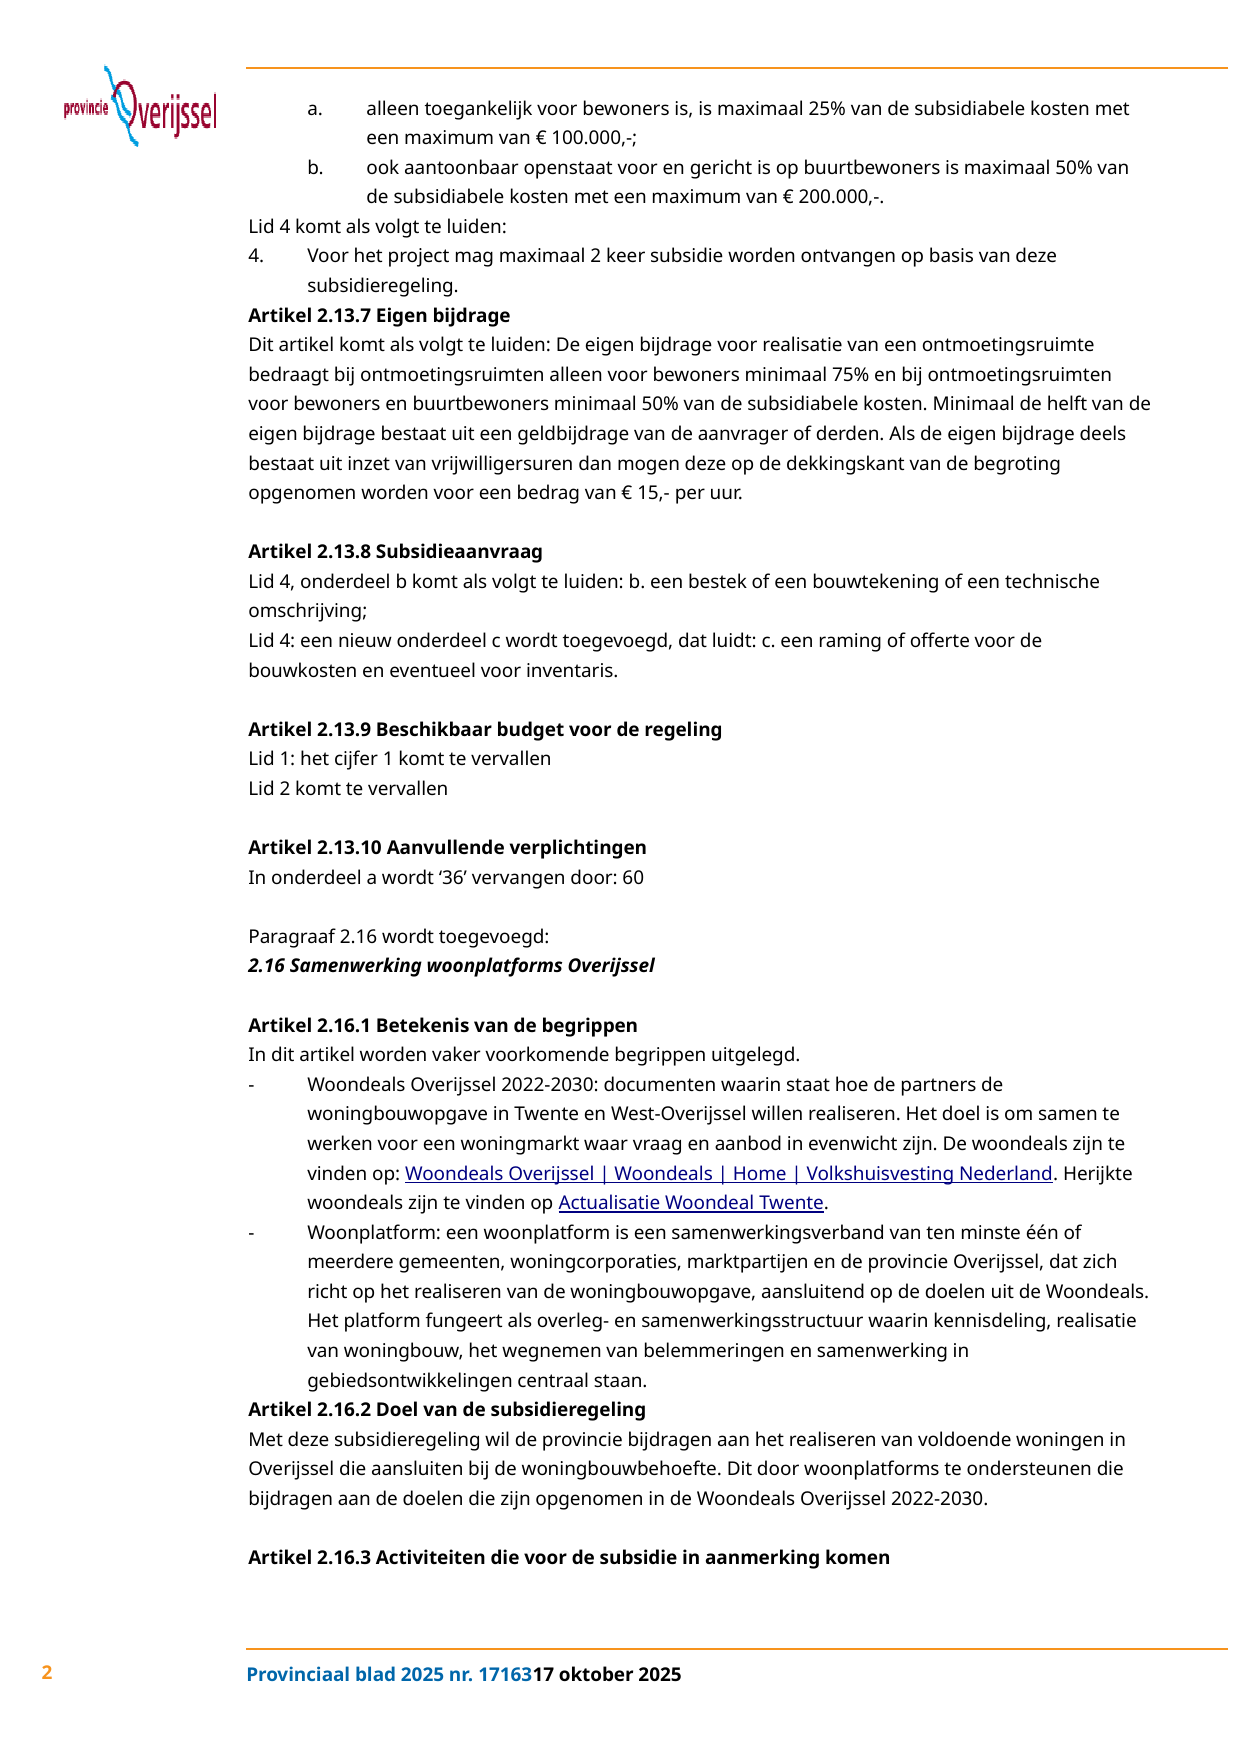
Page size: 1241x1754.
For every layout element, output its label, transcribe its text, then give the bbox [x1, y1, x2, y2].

text Dit artikel komt als volgt te luiden: De eigen bijdrage voor realisatie van een ontmoetingsruimte bedraagt bij ontmoetingsruimten alleen voor bewoners minimaal 75% en bij ontmoetingsruimten voor bewoners en buurtbewoners minimaal 50% van de subsidiabele kosten. Minimaal de helft van de eigen bijdrage bestaat uit een geldbijdrage van de aanvrager of derden. Als de eigen bijdrage deels bestaat uit inzet van vrijwilligersuren dan mogen deze op de dekkingskant van de begroting opgenomen worden voor een bedrag van € 15,- per uur. [248, 331, 1152, 505]
text Artikel 2.13.9 Beschikbaar budget voor de regeling [248, 716, 1152, 742]
text Artikel 2.16.2 Doel van de subsidieregeling [248, 1396, 1152, 1422]
text 2.16 Samenwerking woonplatforms Overijssel [248, 953, 1152, 978]
picture [41, 47, 231, 172]
text Artikel 2.16.1 Betekenis van de begrippen [248, 1012, 1152, 1038]
list Woondeals Overijssel 2022-2030: documenten waarin staat hoe de partners de woningbouwopgave in Twente en West-Overijssel willen realiseren. Het doel is om samen te werken voor een woningmarkt waar vraag en aanbod in evenwicht zijn. De woondeals zijn te vinden op: Woondeals Overijssel | Woondeals | Home | Volkshuisvesting Nederland. Herijkte woondeals zijn te vinden op Actualisatie Woondeal Twente. [248, 1071, 1152, 1215]
text Lid 4 komt als volgt te luiden: [248, 213, 1152, 239]
text Met deze subsidieregeling wil de provincie bijdragen aan het realiseren van voldoende woningen in Overijssel die aansluiten bij de woningbouwbehoefte. Dit door woonplatforms te ondersteunen die bijdragen aan de doelen die zijn opgenomen in de Woondeals Overijssel 2022-2030. [248, 1426, 1152, 1511]
list Woonplatform: een woonplatform is een samenwerkingsverband van ten minste één of meerdere gemeenten, woningcorporaties, marktpartijen en de provincie Overijssel, dat zich richt op het realiseren van de woningbouwopgave, aansluitend op de doelen uit de Woondeals. Het platform fungeert als overleg- en samenwerkingsstructuur waarin kennisdeling, realisatie van woningbouw, het wegnemen van belemmeringen en samenwerking in gebiedsontwikkelingen centraal staan. [248, 1219, 1152, 1393]
text Lid 4, onderdeel b komt als volgt te luiden: b. een bestek of een bouwtekening of een technische omschrijving; [248, 568, 1152, 623]
text In dit artikel worden vaker voorkomende begrippen uitgelegd. [248, 1041, 1152, 1067]
text Paragraaf 2.16 wordt toegevoegd: [248, 923, 1152, 949]
text Artikel 2.13.8 Subsidieaanvraag [248, 538, 1152, 564]
list Voor het project mag maximaal 2 keer subsidie worden ontvangen op basis van deze subsidieregeling. [248, 243, 1152, 298]
text Lid 4: een nieuw onderdeel c wordt toegevoegd, dat luidt: c. een raming of offerte voor de bouwkosten en eventueel voor inventaris. [248, 627, 1152, 683]
text Artikel 2.13.7 Eigen bijdrage [248, 302, 1152, 328]
text Lid 2 komt te vervallen [248, 775, 1152, 801]
text In onderdeel a wordt ‘36’ vervangen door: 60 [248, 864, 1152, 890]
text Artikel 2.13.10 Aanvullende verplichtingen [248, 834, 1152, 860]
list ook aantoonbaar openstaat voor en gericht is op buurtbewoners is maximaal 50% van de subsidiabele kosten met een maximum van € 200.000,-. [307, 154, 1152, 209]
list alleen toegankelijk voor bewoners is, is maximaal 25% van de subsidiabele kosten met een maximum van € 100.000,-; [307, 95, 1152, 150]
text Artikel 2.16.3 Activiteiten die voor de subsidie in aanmerking komen [248, 1544, 1152, 1570]
text Lid 1: het cijfer 1 komt te vervallen [248, 746, 1152, 771]
